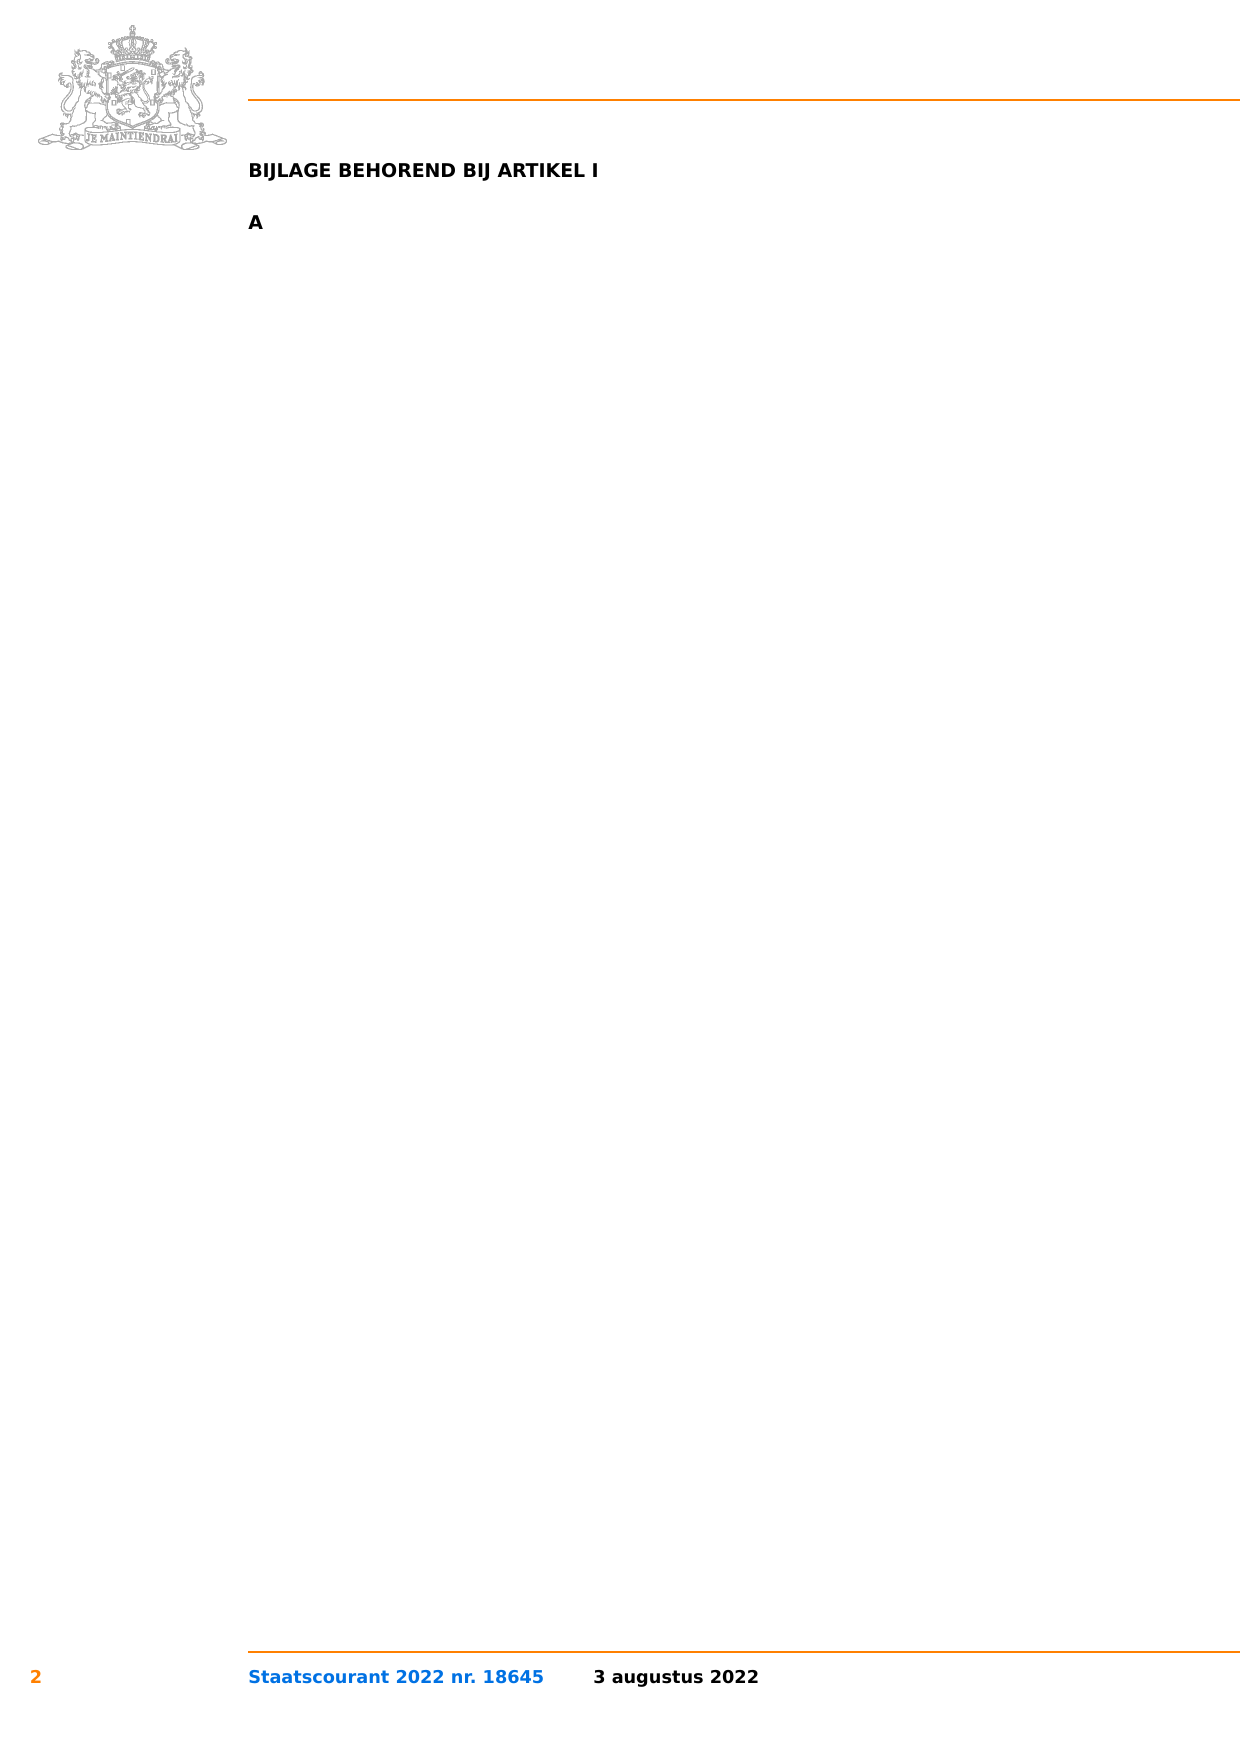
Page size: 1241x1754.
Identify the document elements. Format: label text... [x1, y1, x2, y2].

subtitle BIJLAGE BEHOREND BIJ ARTIKEL I [248, 160, 1163, 182]
picture [38, 25, 227, 150]
subtitle A [248, 212, 1163, 234]
